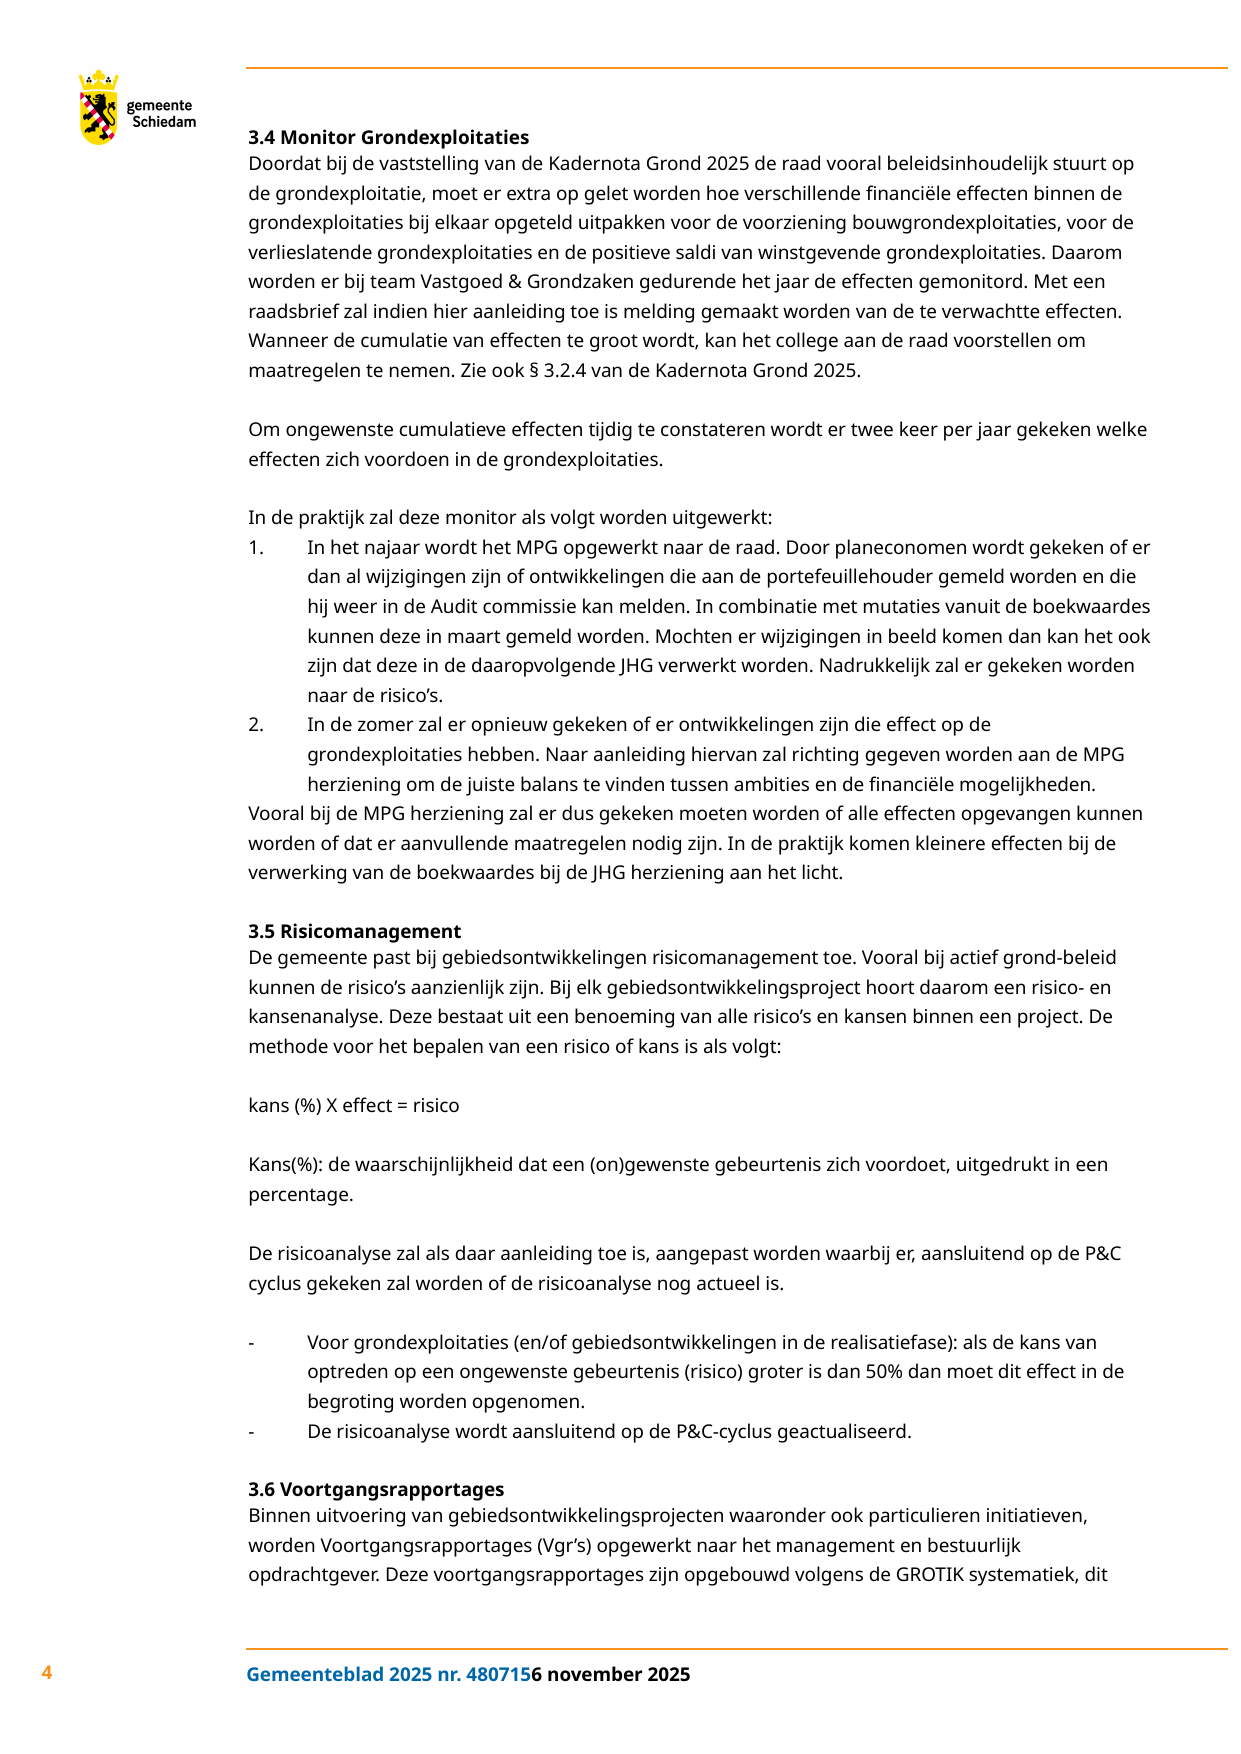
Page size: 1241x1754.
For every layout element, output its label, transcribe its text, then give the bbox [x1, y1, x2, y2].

text Vooral bij de MPG herziening zal er dus gekeken moeten worden of alle effecten opgevangen kunnen worden of dat er aanvullende maatregelen nodig zijn. In de praktijk komen kleinere effecten bij de verwerking van de boekwaardes bij de JHG herziening aan het licht. [248, 800, 1152, 885]
text De gemeente past bij gebiedsontwikkelingen risicomanagement toe. Vooral bij actief grond-beleid kunnen de risico’s aanzienlijk zijn. Bij elk gebiedsontwikkelingsproject hoort daarom een risico- en kansenanalyse. Deze bestaat uit een benoeming van alle risico’s en kansen binnen een project. De methode voor het bepalen van een risico of kans is als volgt: [248, 944, 1152, 1059]
text 3.6 Voortgangsrapportages [248, 1476, 1152, 1502]
table_header Om ongewenste cumulatieve effecten tijdig te constateren wordt er twee keer per jaar gekeken welke effecten zich voordoen in de grondexploitaties. [248, 416, 1152, 472]
text Kans(%): de waarschijnlijkheid dat een (on)gewenste gebeurtenis zich voordoet, uitgedrukt in een percentage. [248, 1152, 1152, 1207]
text 3.5 Risicomanagement [248, 919, 1152, 944]
text De risicoanalyse zal als daar aanleiding toe is, aangepast worden waarbij er, aansluitend op de P&C cyclus gekeken zal worden of de risicoanalyse nog actueel is. [248, 1240, 1152, 1296]
text Binnen uitvoering van gebiedsontwikkelingsprojecten waaronder ook particulieren initiatieven, worden Voortgangsrapportages (Vgr’s) opgewerkt naar het management en bestuurlijk opdrachtgever. Deze voortgangsrapportages zijn opgebouwd volgens de GROTIK systematiek, dit [248, 1502, 1152, 1587]
text In de praktijk zal deze monitor als volgt worden uitgewerkt: [248, 504, 1152, 530]
table_header Voor grondexploitaties (en/of gebiedsontwikkelingen in de realisatiefase): als de kans van optreden op een ongewenste gebeurtenis (risico) groter is dan 50% dan moet dit effect in de begroting worden opgenomen. De risicoanalyse wordt aansluitend op de P&C-cyclus geactualiseerd. [248, 1329, 1152, 1444]
list In het najaar wordt het MPG opgewerkt naar de raad. Door planeconomen wordt gekeken of er dan al wijzigingen zijn of ontwikkelingen die aan de portefeuillehouder gemeld worden en die hij weer in de Audit commissie kan melden. In combinatie met mutaties vanuit de boekwaardes kunnen deze in maart gemeld worden. Mochten er wijzigingen in beeld komen dan kan het ook zijn dat deze in de daaropvolgende JHG verwerkt worden. Nadrukkelijk zal er gekeken worden naar de risico’s. [248, 534, 1152, 708]
text Doordat bij de vaststelling van de Kadernota Grond 2025 de raad vooral beleidsinhoudelijk stuurt op de grondexploitatie, moet er extra op gelet worden hoe verschillende financiële effecten binnen de grondexploitaties bij elkaar opgeteld uitpakken voor de voorziening bouwgrondexploitaties, voor de verlieslatende grondexploitaties en de positieve saldi van winstgevende grondexploitaties. Daarom worden er bij team Vastgoed & Grondzaken gedurende het jaar de effecten gemonitord. Met een raadsbrief zal indien hier aanleiding toe is melding gemaakt worden van de te verwachtte effecten. Wanneer de cumulatie van effecten te groot wordt, kan het college aan de raad voorstellen om maatregelen te nemen. Zie ook § 3.2.4 van de Kadernota Grond 2025. [248, 150, 1152, 383]
picture [41, 47, 231, 172]
list In de zomer zal er opnieuw gekeken of er ontwikkelingen zijn die effect op de grondexploitaties hebben. Naar aanleiding hiervan zal richting gegeven worden aan de MPG herziening om de juiste balans te vinden tussen ambities en de financiële mogelijkheden. [248, 712, 1152, 797]
text kans (%) X effect = risico [248, 1092, 1152, 1118]
text 3.4 Monitor Grondexploitaties [248, 124, 1152, 150]
